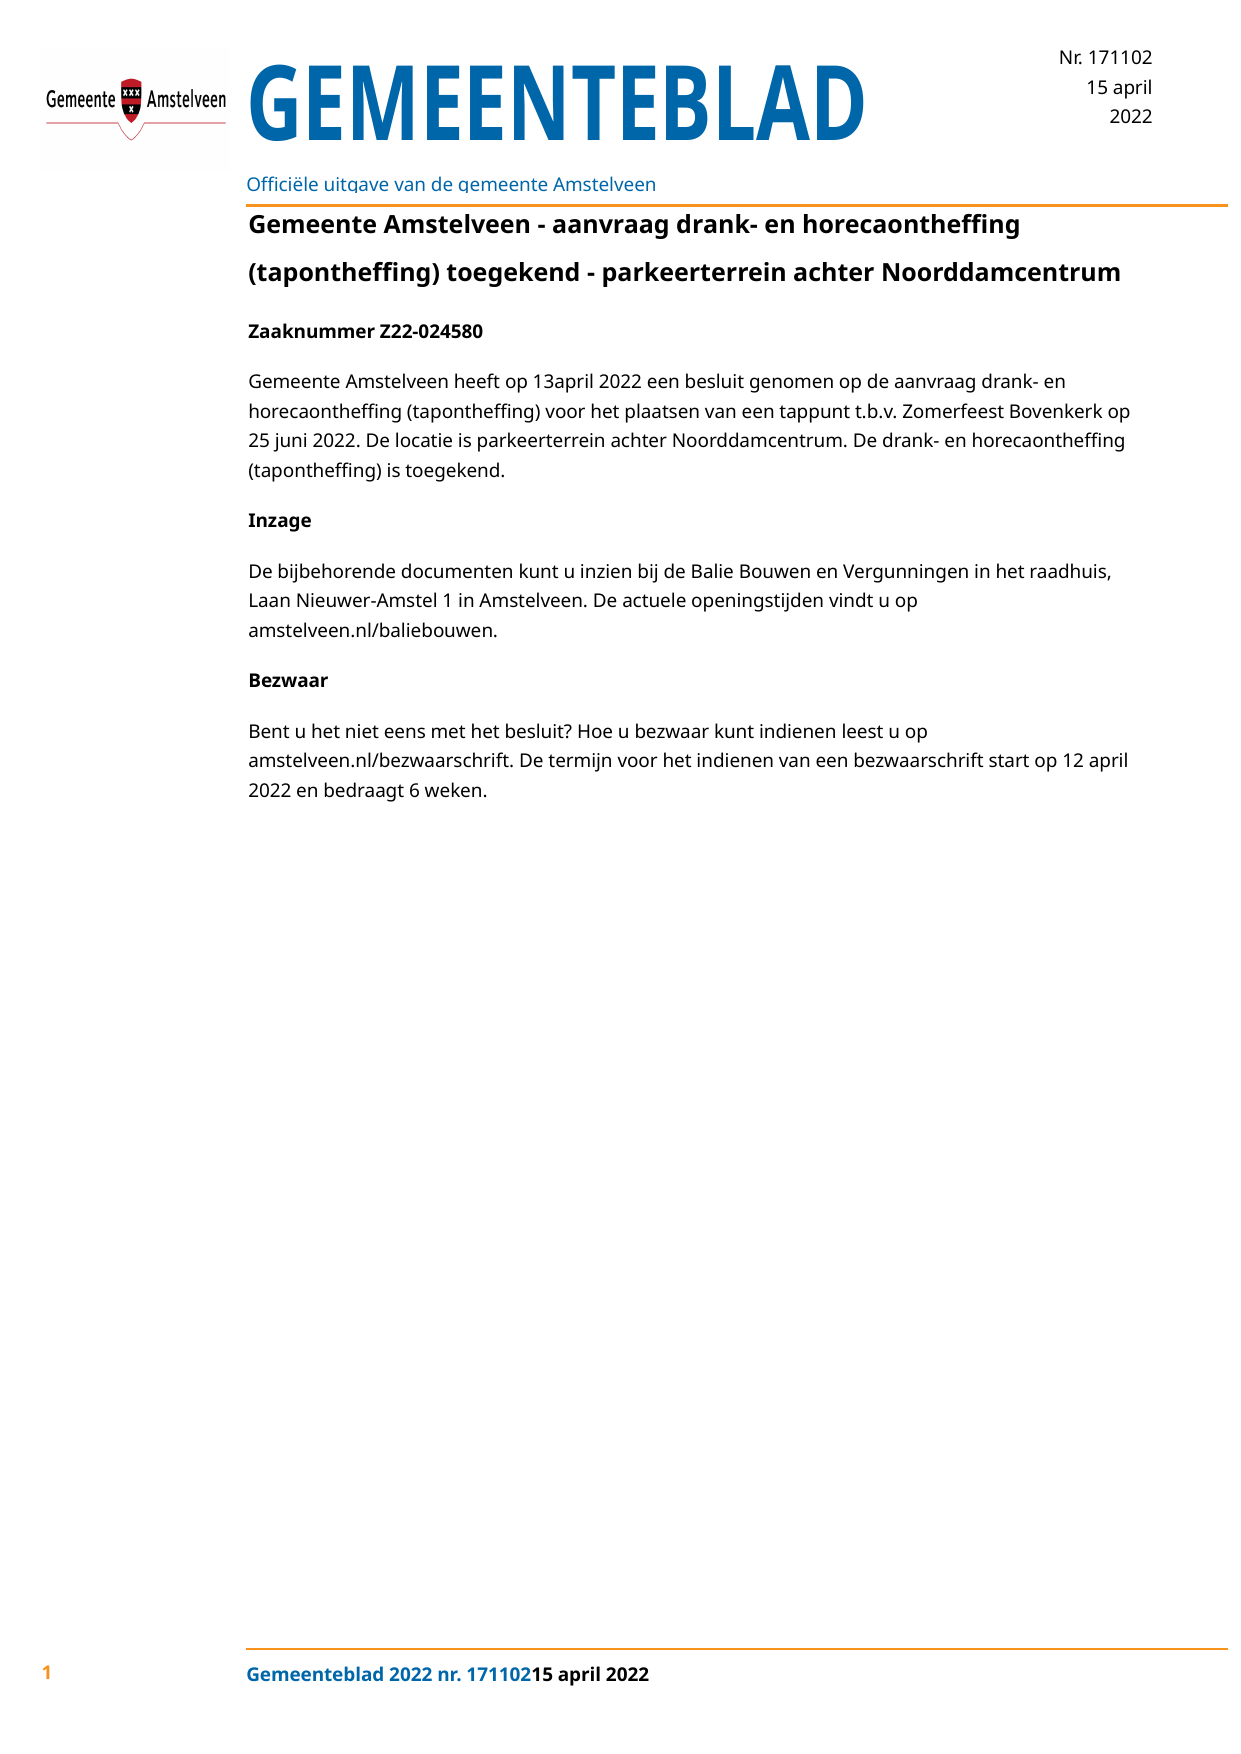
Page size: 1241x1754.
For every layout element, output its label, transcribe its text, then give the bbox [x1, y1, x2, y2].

text Bezwaar [248, 667, 1152, 693]
text De bijbehorende documenten kunt u inzien bij de Balie Bouwen en Vergunningen in het raadhuis, Laan Nieuwer-Amstel 1 in Amstelveen. De actuele openingstijden vindt u op amstelveen.nl/baliebouwen. [248, 558, 1152, 643]
text Gemeente Amstelveen heeft op 13april 2022 een besluit genomen op de aanvraag drank- en horecaontheffing (tapontheffing) voor het plaatsen van een tappunt t.b.v. Zomerfeest Bovenkerk op 25 juni 2022. De locatie is parkeerterrein achter Noorddamcentrum. De drank- en horecaontheffing (tapontheffing) is toegekend. [248, 368, 1152, 483]
text Gemeente Amstelveen - aanvraag drank- en horecaontheffing (tapontheffing) toegekend - parkeerterrein achter Noorddamcentrum [248, 207, 1152, 288]
text Bent u het niet eens met het besluit? Hoe u bezwaar kunt indienen leest u op amstelveen.nl/bezwaarschrift. De termijn voor het indienen van een bezwaarschrift start op 12 april 2022 en bedraagt 6 weken. [248, 718, 1152, 803]
picture [41, 47, 231, 172]
text Zaaknummer Z22-024580 [248, 318, 1152, 344]
text Inzage [248, 507, 1152, 533]
